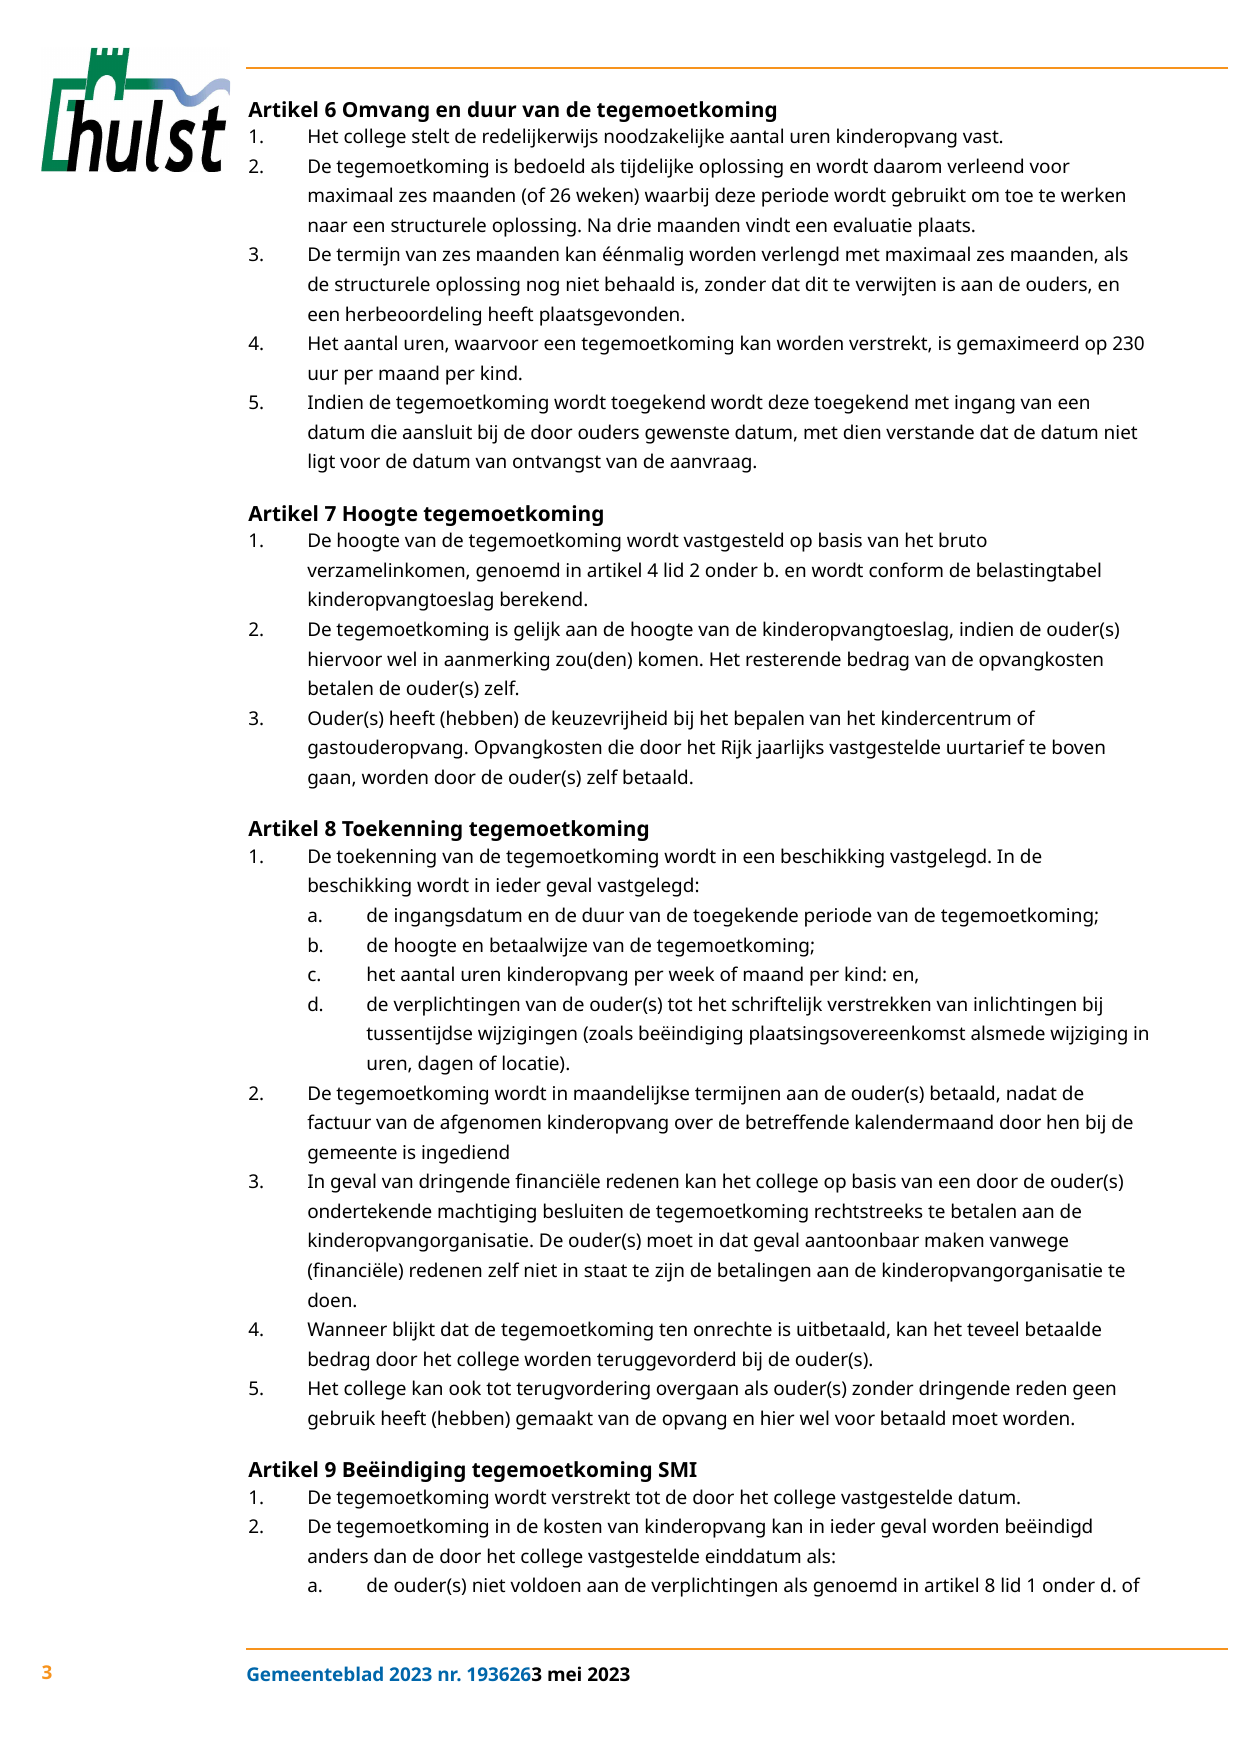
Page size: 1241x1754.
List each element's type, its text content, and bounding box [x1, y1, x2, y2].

list De termijn van zes maanden kan éénmalig worden verlengd met maximaal zes maanden, als de structurele oplossing nog niet behaald is, zonder dat dit te verwijten is aan de ouders, en een herbeoordeling heeft plaatsgevonden. [248, 242, 1152, 326]
list de ingangsdatum en de duur van de toegekende periode van de tegemoetkoming; [307, 902, 1152, 928]
list Ouder(s) heeft (hebben) de keuzevrijheid bij het bepalen van het kindercentrum of gastouderopvang. Opvangkosten die door het Rijk jaarlijks vastgestelde uurtarief te boven gaan, worden door de ouder(s) zelf betaald. [248, 705, 1152, 790]
text Artikel 9 Beëindiging tegemoetkoming SMI [248, 1456, 1152, 1484]
list de verplichtingen van de ouder(s) tot het schriftelijk verstrekken van inlichtingen bij tussentijdse wijzigingen (zoals beëindiging plaatsingsovereenkomst alsmede wijziging in uren, dagen of locatie). [307, 991, 1152, 1076]
list De tegemoetkoming wordt in maandelijkse termijnen aan de ouder(s) betaald, nadat de factuur van de afgenomen kinderopvang over de betreffende kalendermaand door hen bij de gemeente is ingediend [248, 1080, 1152, 1164]
list Indien de tegemoetkoming wordt toegekend wordt deze toegekend met ingang van een datum die aansluit bij de door ouders gewenste datum, met dien verstande dat de datum niet ligt voor de datum van ontvangst van de aanvraag. [248, 389, 1152, 474]
list Het college kan ook tot terugvordering overgaan als ouder(s) zonder dringende reden geen gebruik heeft (hebben) gemaakt van de opvang en hier wel voor betaald moet worden. [248, 1376, 1152, 1431]
list In geval van dringende financiële redenen kan het college op basis van een door de ouder(s) ondertekende machtiging besluiten de tegemoetkoming rechtstreeks te betalen aan de kinderopvangorganisatie. De ouder(s) moet in dat geval aantoonbaar maken vanwege (financiële) redenen zelf niet in staat te zijn de betalingen aan de kinderopvangorganisatie te doen. [248, 1168, 1152, 1312]
list De tegemoetkoming in de kosten van kinderopvang kan in ieder geval worden beëindigd anders dan de door het college vastgestelde einddatum als: [248, 1513, 1152, 1569]
list De tegemoetkoming is gelijk aan de hoogte van de kinderopvangtoeslag, indien de ouder(s) hiervoor wel in aanmerking zou(den) komen. Het resterende bedrag van de opvangkosten betalen de ouder(s) zelf. [248, 616, 1152, 701]
list De hoogte van de tegemoetkoming wordt vastgesteld op basis van het bruto verzamelinkomen, genoemd in artikel 4 lid 2 onder b. en wordt conform de belastingtabel kinderopvangtoeslag berekend. [248, 527, 1152, 612]
list Wanneer blijkt dat de tegemoetkoming ten onrechte is uitbetaald, kan het teveel betaalde bedrag door het college worden teruggevorderd bij de ouder(s). [248, 1316, 1152, 1372]
list de hoogte en betaalwijze van de tegemoetkoming; [307, 932, 1152, 957]
text Artikel 7 Hoogte tegemoetkoming [248, 499, 1152, 527]
list het aantal uren kinderopvang per week of maand per kind: en, [307, 961, 1152, 987]
text Artikel 6 Omvang en duur van de tegemoetkoming [248, 95, 1152, 123]
list De toekenning van de tegemoetkoming wordt in een beschikking vastgelegd. In de beschikking wordt in ieder geval vastgelegd: [248, 843, 1152, 898]
list De tegemoetkoming wordt verstrekt tot de door het college vastgestelde datum. [248, 1484, 1152, 1510]
list De tegemoetkoming is bedoeld als tijdelijke oplossing en wordt daarom verleend voor maximaal zes maanden (of 26 weken) waarbij deze periode wordt gebruikt om toe te werken naar een structurele oplossing. Na drie maanden vindt een evaluatie plaats. [248, 153, 1152, 238]
list Het college stelt de redelijkerwijs noodzakelijke aantal uren kinderopvang vast. [248, 123, 1152, 149]
text Artikel 8 Toekenning tegemoetkoming [248, 814, 1152, 843]
list de ouder(s) niet voldoen aan de verplichtingen als genoemd in artikel 8 lid 1 onder d. of [307, 1573, 1152, 1598]
picture [41, 47, 231, 172]
list Het aantal uren, waarvoor een tegemoetkoming kan worden verstrekt, is gemaximeerd op 230 uur per maand per kind. [248, 330, 1152, 386]
